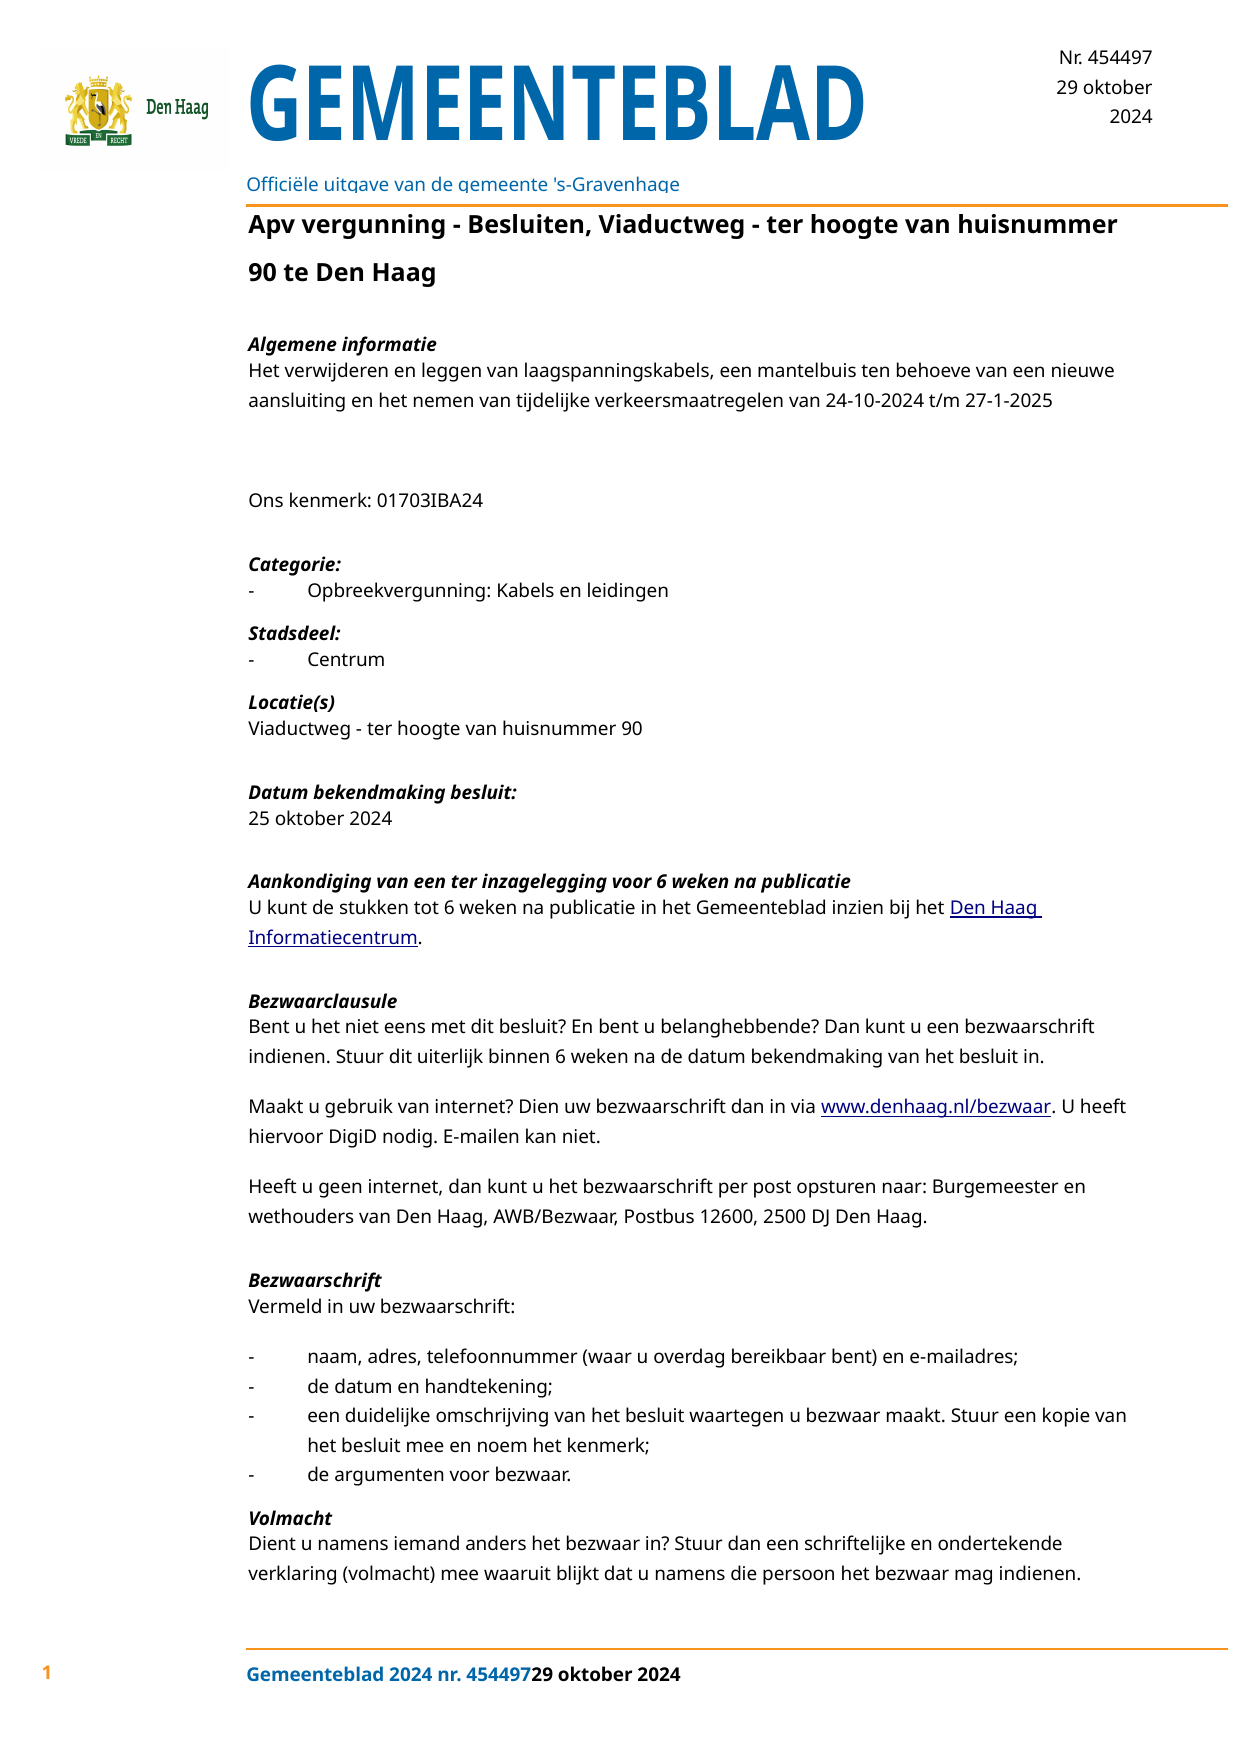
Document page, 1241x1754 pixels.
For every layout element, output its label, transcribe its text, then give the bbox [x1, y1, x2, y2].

text Categorie: [248, 552, 1152, 577]
list een duidelijke omschrijving van het besluit waartegen u bezwaar maakt. Stuur een kopie van het besluit mee en noem het kenmerk; [248, 1402, 1152, 1458]
text Algemene informatie [248, 331, 1152, 357]
picture [41, 47, 231, 172]
text Viaductweg - ter hoogte van huisnummer 90 [248, 715, 1152, 741]
list naam, adres, telefoonnummer (waar u overdag bereikbaar bent) en e-mailadres; [248, 1343, 1152, 1369]
text Bezwaarschrift [248, 1267, 1152, 1293]
text Bezwaarclausule [248, 988, 1152, 1014]
list Centrum [248, 646, 1152, 672]
list de argumenten voor bezwaar. [248, 1462, 1152, 1487]
text Dient u namens iemand anders het bezwaar in? Stuur dan een schriftelijke en ondertekende verklaring (volmacht) mee waaruit blijkt dat u namens die persoon het bezwaar mag indienen. [248, 1531, 1152, 1586]
text Vermeld in uw bezwaarschrift: [248, 1293, 1152, 1319]
text Maakt u gebruik van internet? Dien uw bezwaarschrift dan in via www.denhaag.nl/bezwaar. U heeft hiervoor DigiD nodig. E-mailen kan niet. [248, 1094, 1152, 1149]
text Locatie(s) [248, 689, 1152, 715]
text 25 oktober 2024 [248, 805, 1152, 830]
list de datum en handtekening; [248, 1373, 1152, 1399]
text Apv vergunning - Besluiten, Viaductweg - ter hoogte van huisnummer 90 te Den Haag [248, 207, 1152, 288]
text Heeft u geen internet, dan kunt u het bezwaarschrift per post opsturen naar: Burgemeester en wethouders van Den Haag, AWB/Bezwaar, Postbus 12600, 2500 DJ Den Haag. [248, 1174, 1152, 1229]
list Opbreekvergunning: Kabels en leidingen [248, 577, 1152, 603]
text Het verwijderen en leggen van laagspanningskabels, een mantelbuis ten behoeve van een nieuwe aansluiting en het nemen van tijdelijke verkeersmaatregelen van 24-10-2024 t/m 27-1-2025 [248, 357, 1152, 412]
text Bent u het niet eens met dit besluit? En bent u belanghebbende? Dan kunt u een bezwaarschrift indienen. Stuur dit uiterlijk binnen 6 weken na de datum bekendmaking van het besluit in. [248, 1014, 1152, 1069]
text Ons kenmerk: 01703IBA24 [248, 488, 1152, 513]
text Volmacht [248, 1505, 1152, 1531]
text Aankondiging van een ter inzagelegging voor 6 weken na publicatie [248, 869, 1152, 894]
text Datum bekendmaking besluit: [248, 779, 1152, 805]
text U kunt de stukken tot 6 weken na publicatie in het Gemeenteblad inzien bij het Den Haag Informatiecentrum. [248, 894, 1152, 950]
text Stadsdeel: [248, 620, 1152, 646]
